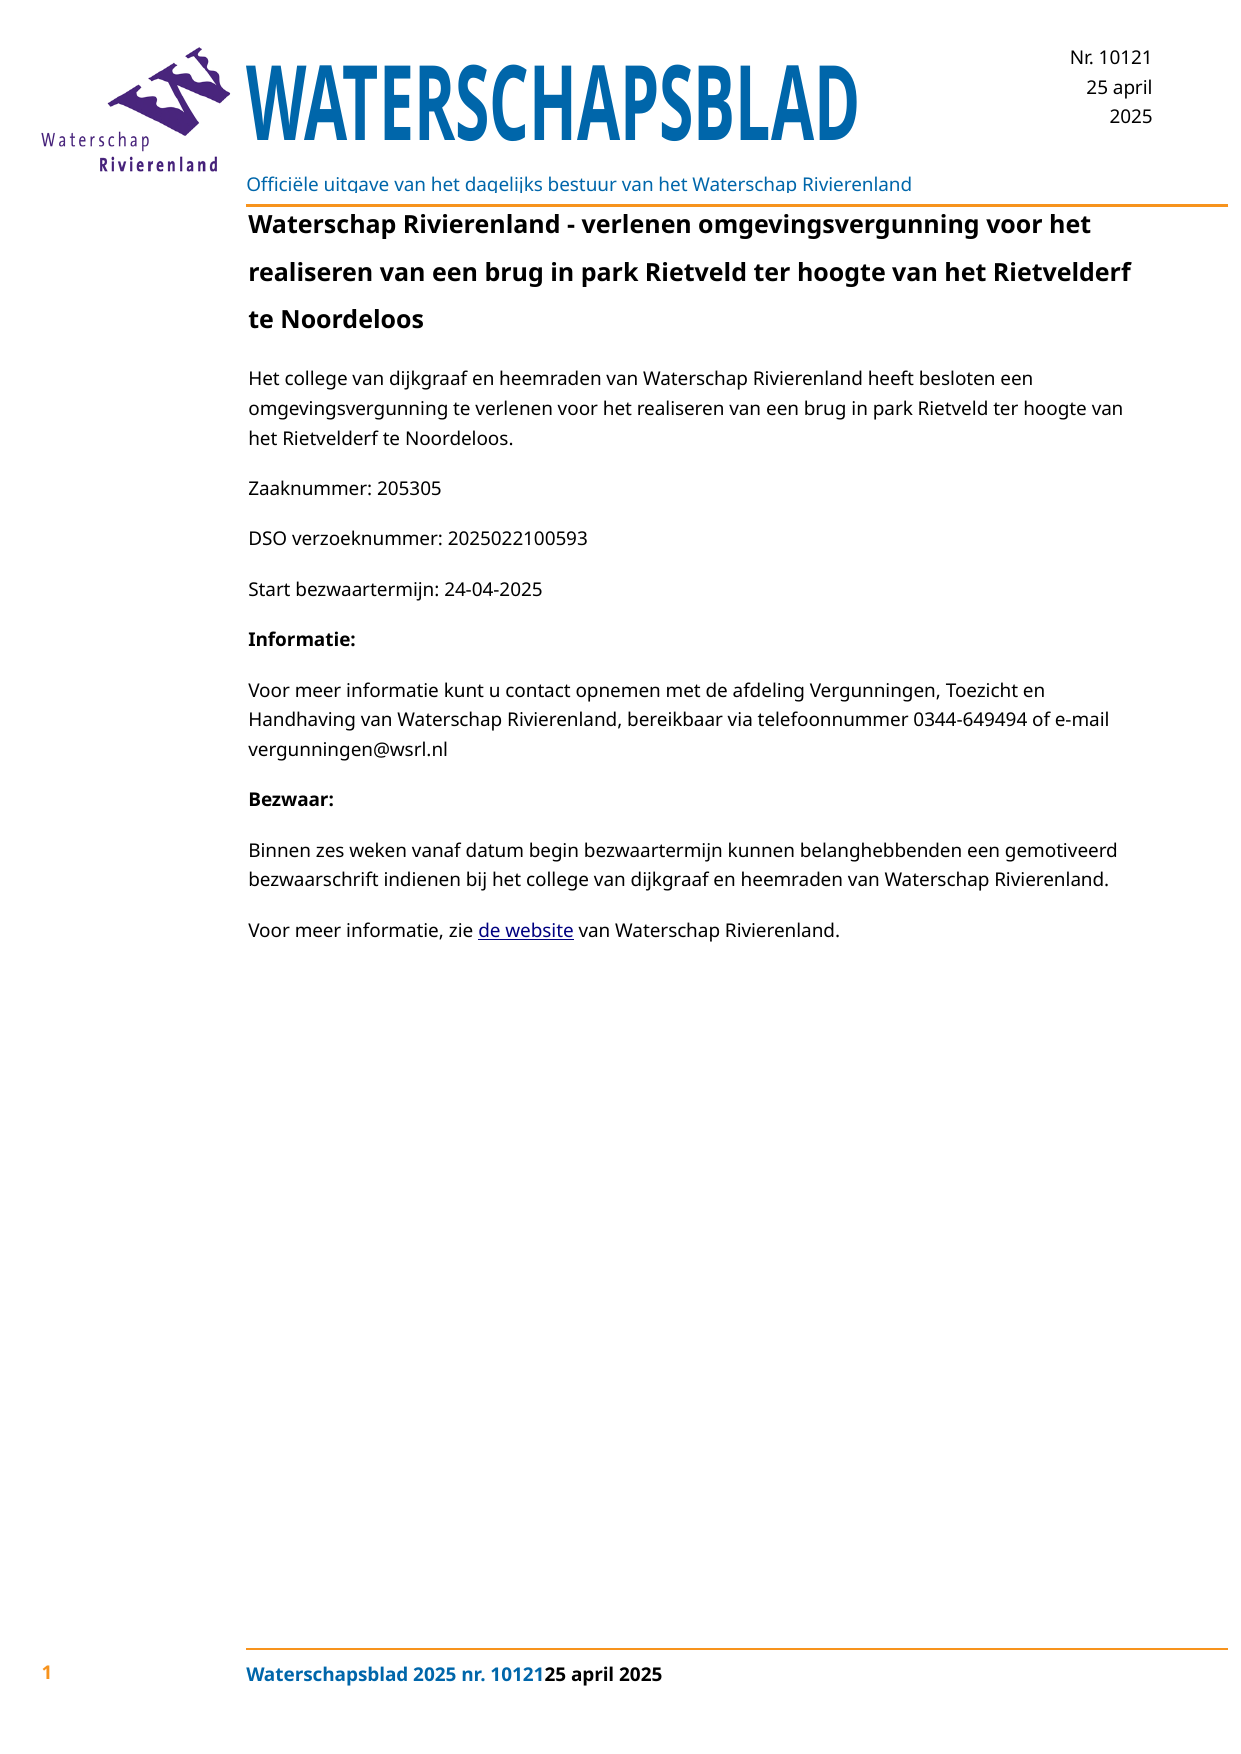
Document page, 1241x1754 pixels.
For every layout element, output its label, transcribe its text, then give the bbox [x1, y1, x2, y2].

text Voor meer informatie, zie de website van Waterschap Rivierenland. [248, 917, 1152, 942]
text Het college van dijkgraaf en heemraden van Waterschap Rivierenland heeft besloten een omgevingsvergunning te verlenen voor het realiseren van een brug in park Rietveld ter hoogte van het Rietvelderf te Noordeloos. [248, 366, 1152, 450]
text Informatie: [248, 626, 1152, 652]
text Start bezwaartermijn: 24-04-2025 [248, 576, 1152, 602]
picture [41, 47, 231, 172]
text Binnen zes weken vanaf datum begin bezwaartermijn kunnen belanghebbenden een gemotiveerd bezwaarschrift indienen bij het college van dijkgraaf en heemraden van Waterschap Rivierenland. [248, 837, 1152, 892]
text Bezwaar: [248, 786, 1152, 812]
text Zaaknummer: 205305 [248, 475, 1152, 501]
text Waterschap Rivierenland - verlenen omgevingsvergunning voor het realiseren van een brug in park Rietveld ter hoogte van het Rietvelderf te Noordeloos [248, 207, 1152, 336]
text Voor meer informatie kunt u contact opnemen met de afdeling Vergunningen, Toezicht en Handhaving van Waterschap Rivierenland, bereikbaar via telefoonnummer 0344-649494 of e-mail vergunningen@wsrl.nl [248, 677, 1152, 762]
text DSO verzoeknummer: 2025022100593 [248, 526, 1152, 551]
